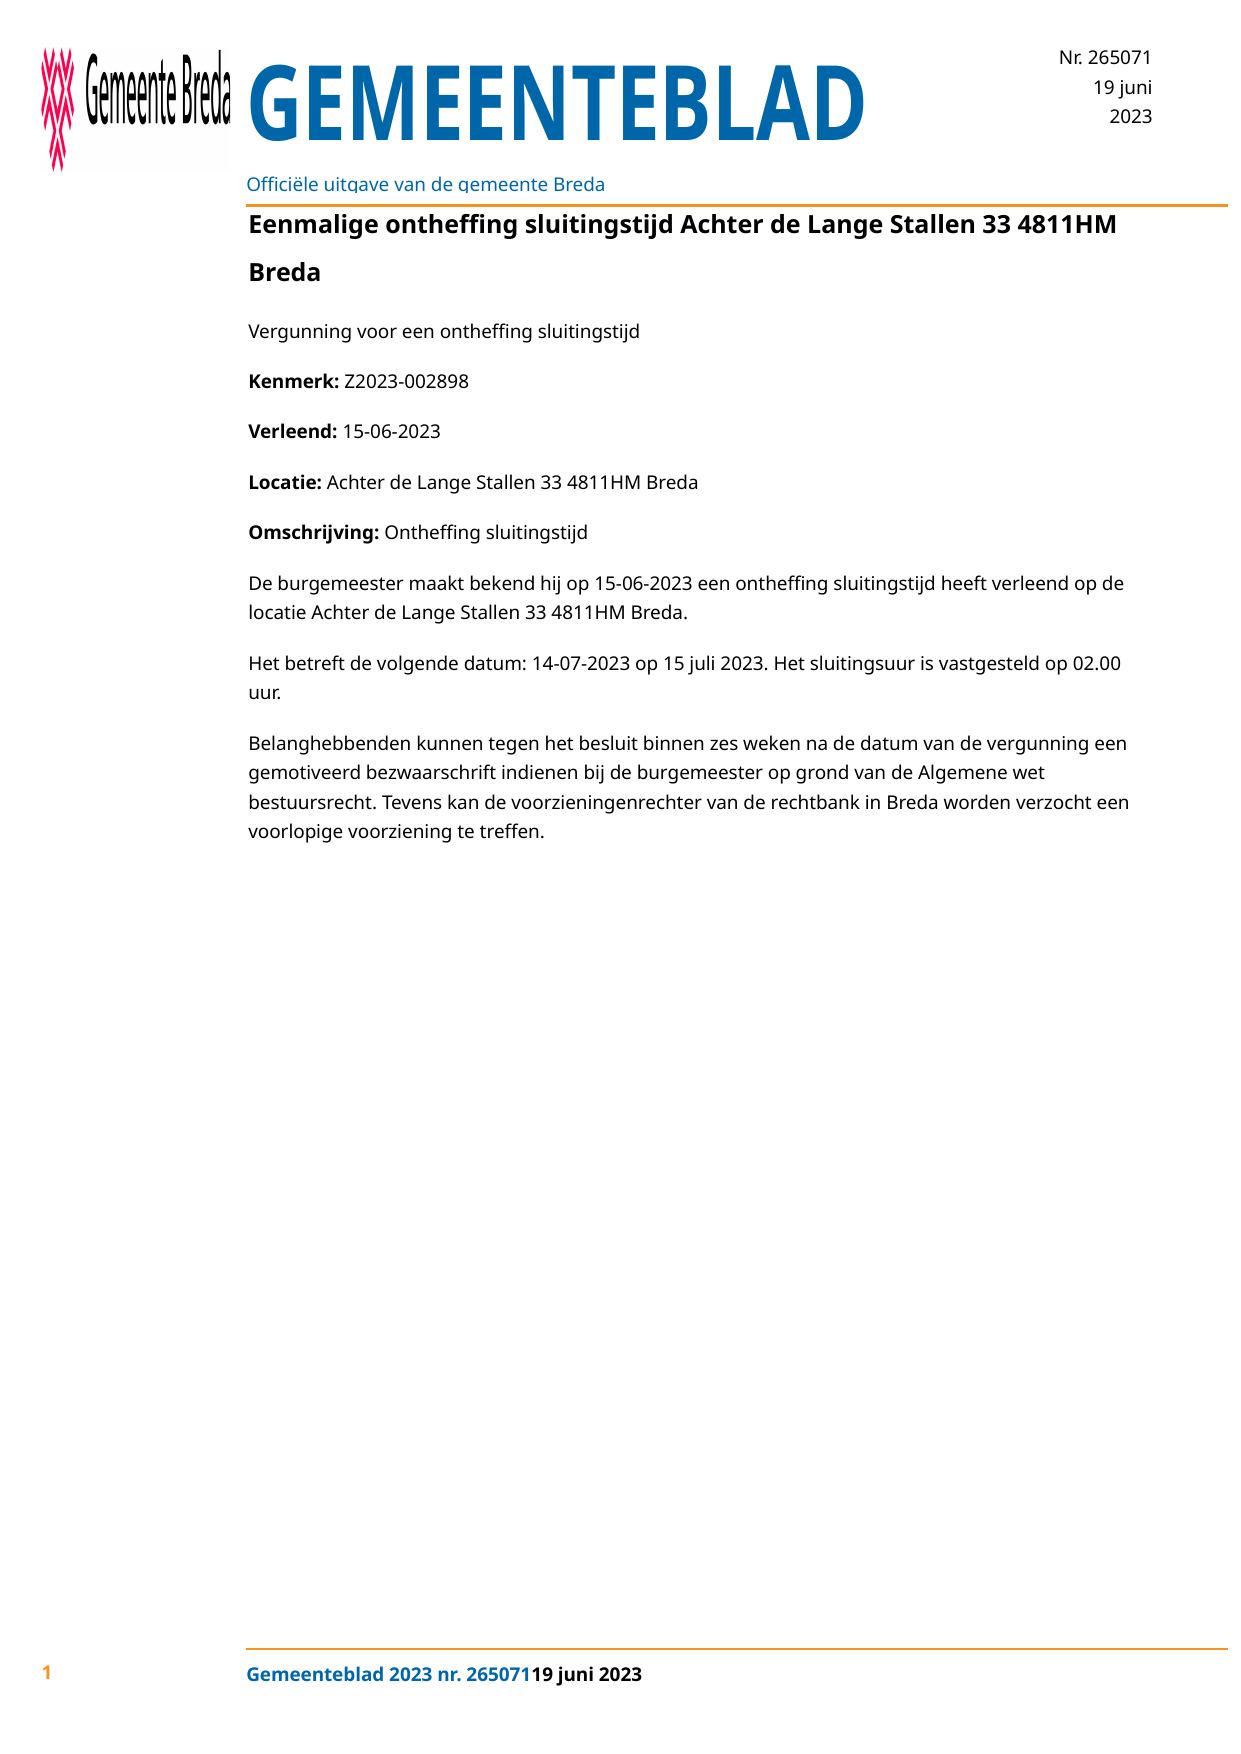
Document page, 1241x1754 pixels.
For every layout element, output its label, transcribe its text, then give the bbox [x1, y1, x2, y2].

picture [41, 47, 231, 172]
text Verleend: 15-06-2023 [248, 419, 1152, 444]
text Locatie: Achter de Lange Stallen 33 4811HM Breda [248, 469, 1152, 495]
text Kenmerk: Z2023-002898 [248, 368, 1152, 394]
text Het betreft de volgende datum: 14-07-2023 op 15 juli 2023. Het sluitingsuur is vastgesteld op 02.00 uur. [248, 650, 1152, 705]
text Vergunning voor een ontheffing sluitingstijd [248, 318, 1152, 344]
text De burgemeester maakt bekend hij op 15-06-2023 een ontheffing sluitingstijd heeft verleend op de locatie Achter de Lange Stallen 33 4811HM Breda. [248, 570, 1152, 625]
text Belanghebbenden kunnen tegen het besluit binnen zes weken na de datum van de vergunning een gemotiveerd bezwaarschrift indienen bij de burgemeester op grond van de Algemene wet bestuursrecht. Tevens kan de voorzieningenrechter van de rechtbank in Breda worden verzocht een voorlopige voorziening te treffen. [248, 730, 1152, 844]
text Eenmalige ontheffing sluitingstijd Achter de Lange Stallen 33 4811HM Breda [248, 207, 1152, 288]
text Omschrijving: Ontheffing sluitingstijd [248, 519, 1152, 545]
